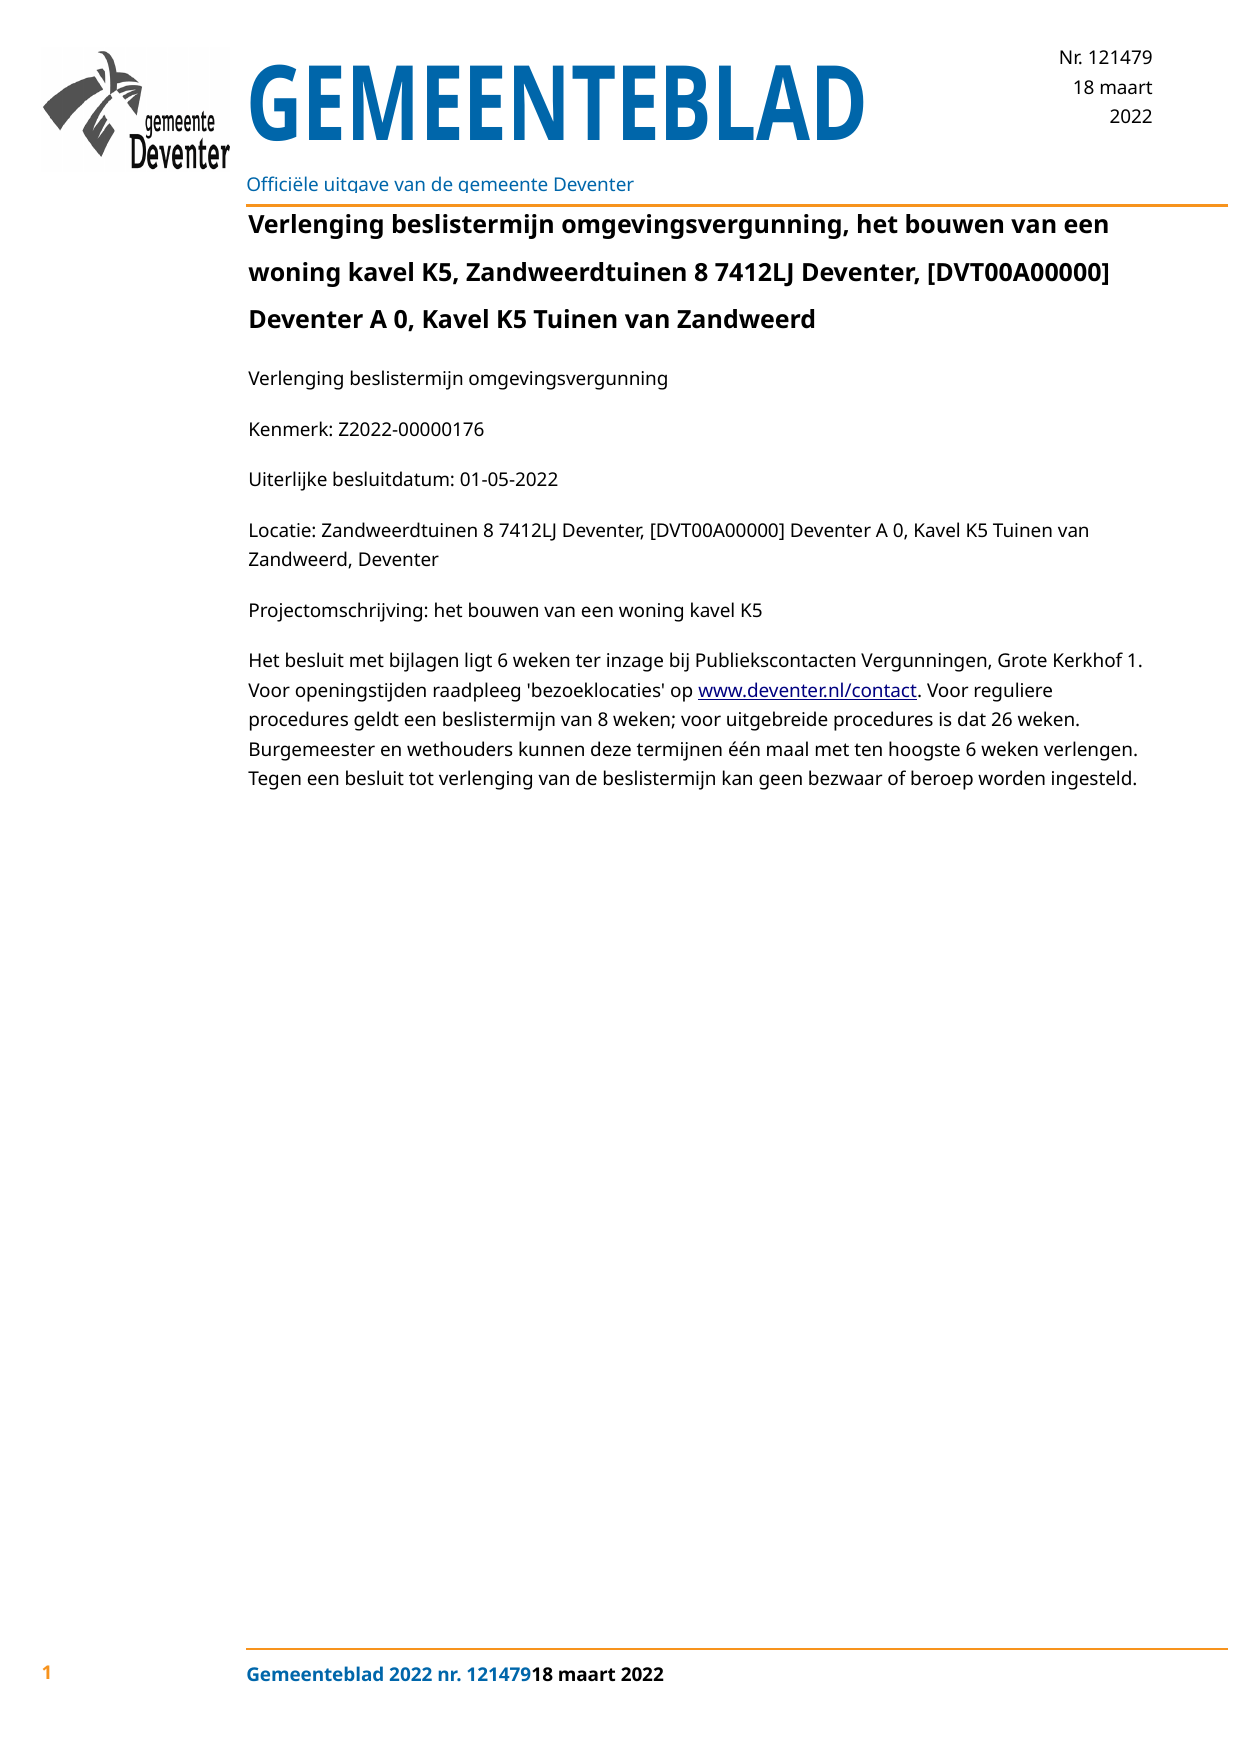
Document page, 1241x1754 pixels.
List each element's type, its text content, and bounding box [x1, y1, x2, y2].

text Verlenging beslistermijn omgevingsvergunning, het bouwen van een woning kavel K5, Zandweerdtuinen 8 7412LJ Deventer, [DVT00A00000] Deventer A 0, Kavel K5 Tuinen van Zandweerd [248, 207, 1152, 336]
text Het besluit met bijlagen ligt 6 weken ter inzage bij Publiekscontacten Vergunningen, Grote Kerkhof 1. Voor openingstijden raadpleeg 'bezoeklocaties' op www.deventer.nl/contact. Voor reguliere procedures geldt een beslistermijn van 8 weken; voor uitgebreide procedures is dat 26 weken. Burgemeester en wethouders kunnen deze termijnen één maal met ten hoogste 6 weken verlengen. Tegen een besluit tot verlenging van de beslistermijn kan geen bezwaar of beroep worden ingesteld. [248, 647, 1152, 791]
text Verlenging beslistermijn omgevingsvergunning [248, 366, 1152, 391]
text Uiterlijke besluitdatum: 01-05-2022 [248, 466, 1152, 492]
text Projectomschrijving: het bouwen van een woning kavel K5 [248, 597, 1152, 622]
text Locatie: Zandweerdtuinen 8 7412LJ Deventer, [DVT00A00000] Deventer A 0, Kavel K5 Tuinen van Zandweerd, Deventer [248, 517, 1152, 572]
picture [41, 47, 231, 172]
text Kenmerk: Z2022-00000176 [248, 416, 1152, 442]
